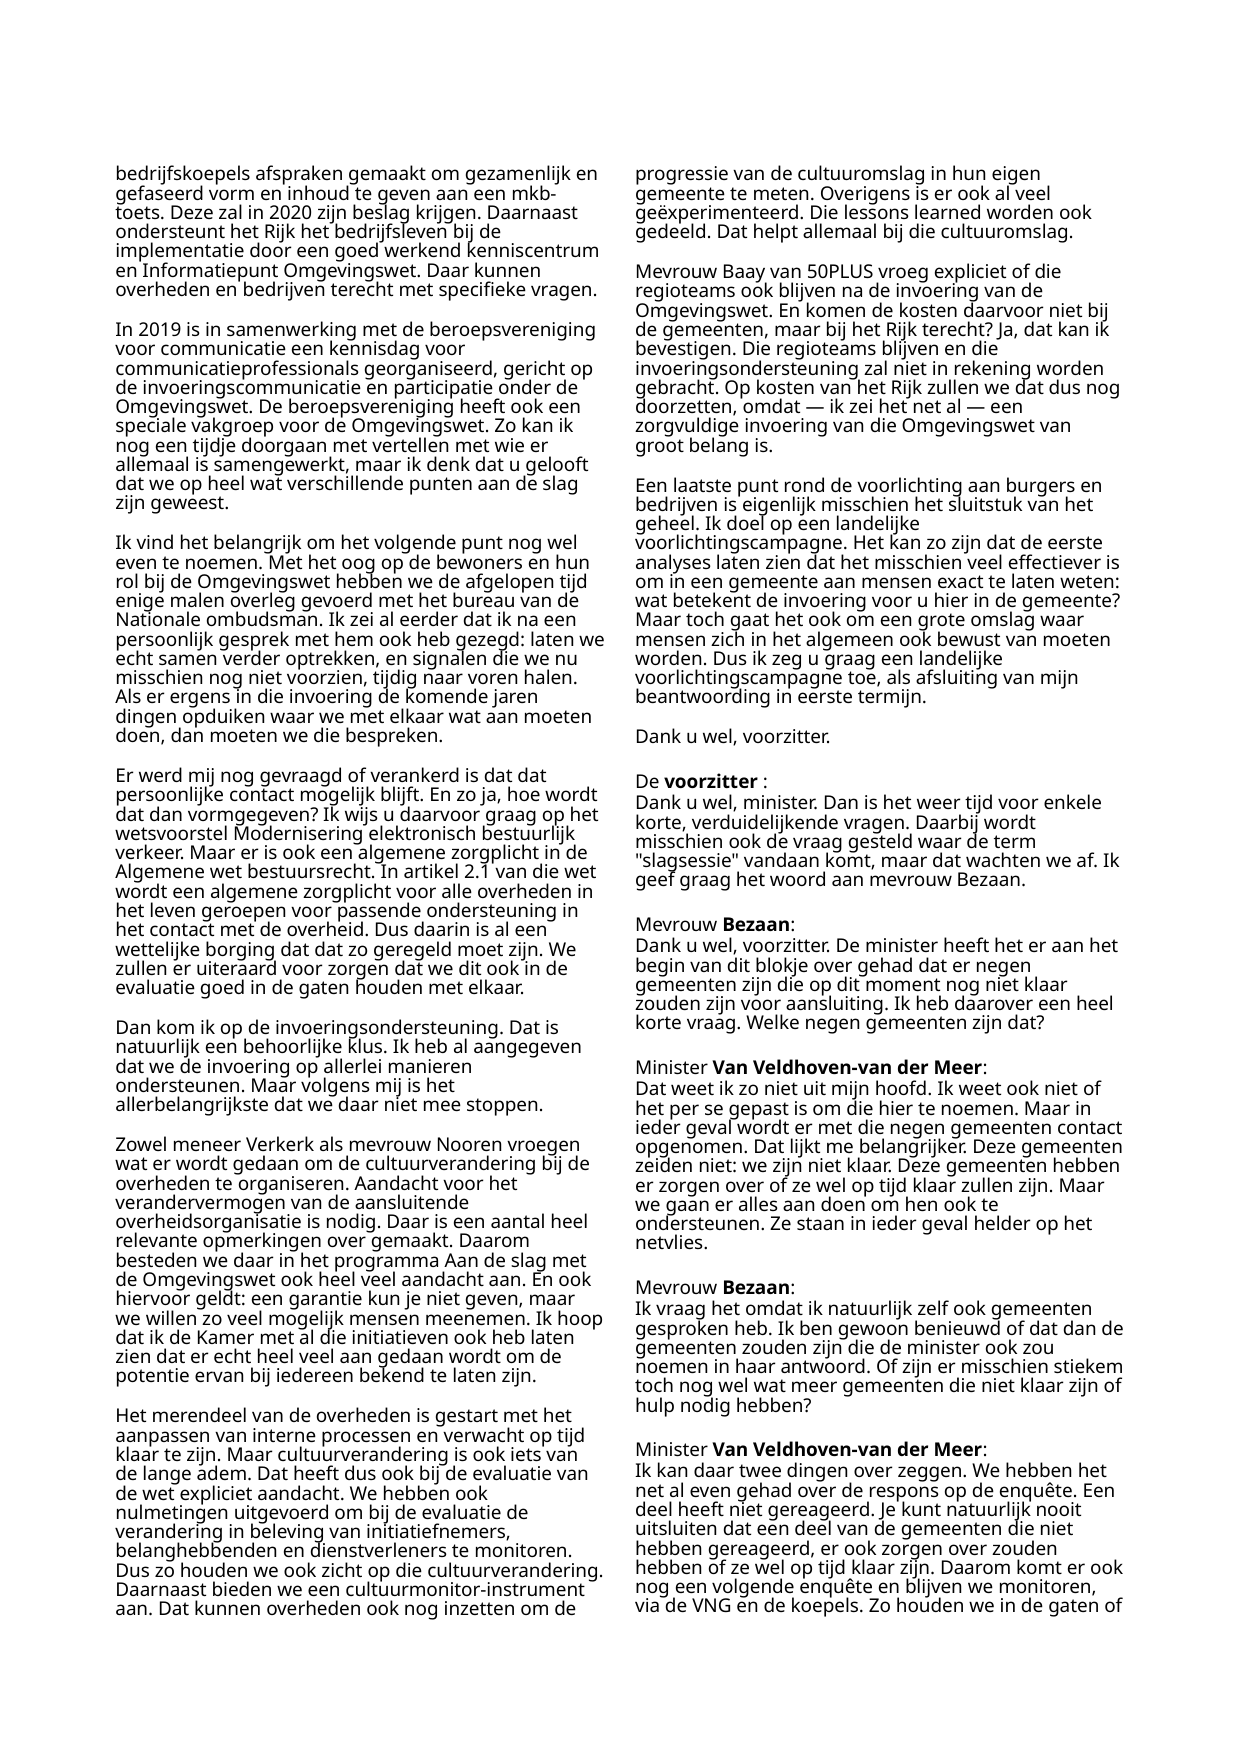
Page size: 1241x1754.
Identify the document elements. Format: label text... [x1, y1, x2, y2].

text bedrijfskoepels afspraken gemaakt om gezamenlijk en gefaseerd vorm en inhoud te geven aan een mkb-toets. Deze zal in 2020 zijn beslag krijgen. Daarnaast ondersteunt het Rijk het bedrijfsleven bij de implementatie door een goed werkend kenniscentrum en Informatiepunt Omgevingswet. Daar kunnen overheden en bedrijven terecht met specifieke vragen. [115, 165, 605, 300]
text Minister Van Veldhoven-van der Meer: [635, 1437, 1125, 1462]
text Minister Van Veldhoven-van der Meer: [635, 1054, 1125, 1080]
text Ik vind het belangrijk om het volgende punt nog wel even te noemen. Met het oog op de bewoners en hun rol bij de Omgevingswet hebben we de afgelopen tijd enige malen overleg gevoerd met het bureau van de Nationale ombudsman. Ik zei al eerder dat ik na een persoonlijk gesprek met hem ook heb gezegd: laten we echt samen verder optrekken, en signalen die we nu misschien nog niet voorzien, tijdig naar voren halen. Als er ergens in die invoering de komende jaren dingen opduiken waar we met elkaar wat aan moeten doen, dan moeten we die bespreken. [115, 534, 605, 746]
text Dank u wel, voorzitter. [635, 728, 1125, 748]
text Mevrouw Bezaan: [635, 912, 1125, 937]
text Een laatste punt rond de voorlichting aan burgers en bedrijven is eigenlijk misschien het sluitstuk van het geheel. Ik doel op een landelijke voorlichtingscampagne. Het kan zo zijn dat de eerste analyses laten zien dat het misschien veel effectiever is om in een gemeente aan mensen exact te laten weten: wat betekent de invoering voor u hier in de gemeente? Maar toch gaat het ook om een grote omslag waar mensen zich in het algemeen ook bewust van moeten worden. Dus ik zeg u graag een landelijke voorlichtingscampagne toe, als afsluiting van mijn beantwoording in eerste termijn. [635, 477, 1125, 708]
text Mevrouw Baay van 50PLUS vroeg expliciet of die regioteams ook blijven na de invoering van de Omgevingswet. En komen de kosten daarvoor niet bij de gemeenten, maar bij het Rijk terecht? Ja, dat kan ik bevestigen. Die regioteams blijven en die invoeringsondersteuning zal niet in rekening worden gebracht. Op kosten van het Rijk zullen we dat dus nog doorzetten, omdat — ik zei het net al — een zorgvuldige invoering van die Omgevingswet van groot belang is. [635, 263, 1125, 456]
text Ik kan daar twee dingen over zeggen. We hebben het net al even gehad over de respons op de enquête. Een deel heeft niet gereageerd. Je kunt natuurlijk nooit uitsluiten dat een deel van de gemeenten die niet hebben gereageerd, er ook zorgen over zouden hebben of ze wel op tijd klaar zijn. Daarom komt er ook nog een volgende enquête en blijven we monitoren, via de VNG en de koepels. Zo houden we in de gaten of [635, 1462, 1125, 1617]
text Het merendeel van de overheden is gestart met het aanpassen van interne processen en verwacht op tijd klaar te zijn. Maar cultuurverandering is ook iets van de lange adem. Dat heeft dus ook bij de evaluatie van de wet expliciet aandacht. We hebben ook nulmetingen uitgevoerd om bij de evaluatie de verandering in beleving van initiatiefnemers, belanghebbenden en dienstverleners te monitoren. Dus zo houden we ook zicht op die cultuurverandering. Daarnaast bieden we een cultuurmonitor-instrument aan. Dat kunnen overheden ook nog inzetten om de [115, 1407, 605, 1619]
text Ik vraag het omdat ik natuurlijk zelf ook gemeenten gesproken heb. Ik ben gewoon benieuwd of dat dan de gemeenten zouden zijn die de minister ook zou noemen in haar antwoord. Of zijn er misschien stiekem toch nog wel wat meer gemeenten die niet klaar zijn of hulp nodig hebben? [635, 1300, 1125, 1416]
text Dank u wel, minister. Dan is het weer tijd voor enkele korte, verduidelijkende vragen. Daarbij wordt misschien ook de vraag gesteld waar de term "slagsessie" vandaan komt, maar dat wachten we af. Ik geef graag het woord aan mevrouw Bezaan. [635, 794, 1125, 891]
text In 2019 is in samenwerking met de beroepsvereniging voor communicatie een kennisdag voor communicatieprofessionals georganiseerd, gericht op de invoeringscommunicatie en participatie onder de Omgevingswet. De beroepsvereniging heeft ook een speciale vakgroep voor de Omgevingswet. Zo kan ik nog een tijdje doorgaan met vertellen met wie er allemaal is samengewerkt, maar ik denk dat u gelooft dat we op heel wat verschillende punten aan de slag zijn geweest. [115, 321, 605, 514]
text Zowel meneer Verkerk als mevrouw Nooren vroegen wat er wordt gedaan om de cultuurverandering bij de overheden te organiseren. Aandacht voor het verandervermogen van de aansluitende overheidsorganisatie is nodig. Daar is een aantal heel relevante opmerkingen over gemaakt. Daarom besteden we daar in het programma Aan de slag met de Omgevingswet ook heel veel aandacht aan. En ook hiervoor geldt: een garantie kun je niet geven, maar we willen zo veel mogelijk mensen meenemen. Ik hoop dat ik de Kamer met al die initiatieven ook heb laten zien dat er echt heel veel aan gedaan wordt om de potentie ervan bij iedereen bekend te laten zijn. [115, 1136, 605, 1387]
text Mevrouw Bezaan: [635, 1274, 1125, 1300]
text Dank u wel, voorzitter. De minister heeft het er aan het begin van dit blokje over gehad dat er negen gemeenten zijn die op dit moment nog niet klaar zouden zijn voor aansluiting. Ik heb daarover een heel korte vraag. Welke negen gemeenten zijn dat? [635, 937, 1125, 1034]
text Dat weet ik zo niet uit mijn hoofd. Ik weet ook niet of het per se gepast is om die hier te noemen. Maar in ieder geval wordt er met die negen gemeenten contact opgenomen. Dat lijkt me belangrijker. Deze gemeenten zeiden niet: we zijn niet klaar. Deze gemeenten hebben er zorgen over of ze wel op tijd klaar zullen zijn. Maar we gaan er alles aan doen om hen ook te ondersteunen. Ze staan in ieder geval helder op het netvlies. [635, 1080, 1125, 1254]
text De voorzitter : [635, 769, 1125, 794]
text Dan kom ik op de invoeringsondersteuning. Dat is natuurlijk een behoorlijke klus. Ik heb al aangegeven dat we de invoering op allerlei manieren ondersteunen. Maar volgens mij is het allerbelangrijkste dat we daar niet mee stoppen. [115, 1019, 605, 1115]
text Er werd mij nog gevraagd of verankerd is dat dat persoonlijke contact mogelijk blijft. En zo ja, hoe wordt dat dan vormgegeven? Ik wijs u daarvoor graag op het wetsvoorstel Modernisering elektronisch bestuurlijk verkeer. Maar er is ook een algemene zorgplicht in de Algemene wet bestuursrecht. In artikel 2.1 van die wet wordt een algemene zorgplicht voor alle overheden in het leven geroepen voor passende ondersteuning in het contact met de overheid. Dus daarin is al een wettelijke borging dat dat zo geregeld moet zijn. We zullen er uiteraard voor zorgen dat we dit ook in de evaluatie goed in de gaten houden met elkaar. [115, 767, 605, 998]
text progressie van de cultuuromslag in hun eigen gemeente te meten. Overigens is er ook al veel geëxperimenteerd. Die lessons learned worden ook gedeeld. Dat helpt allemaal bij die cultuuromslag. [635, 165, 1125, 242]
